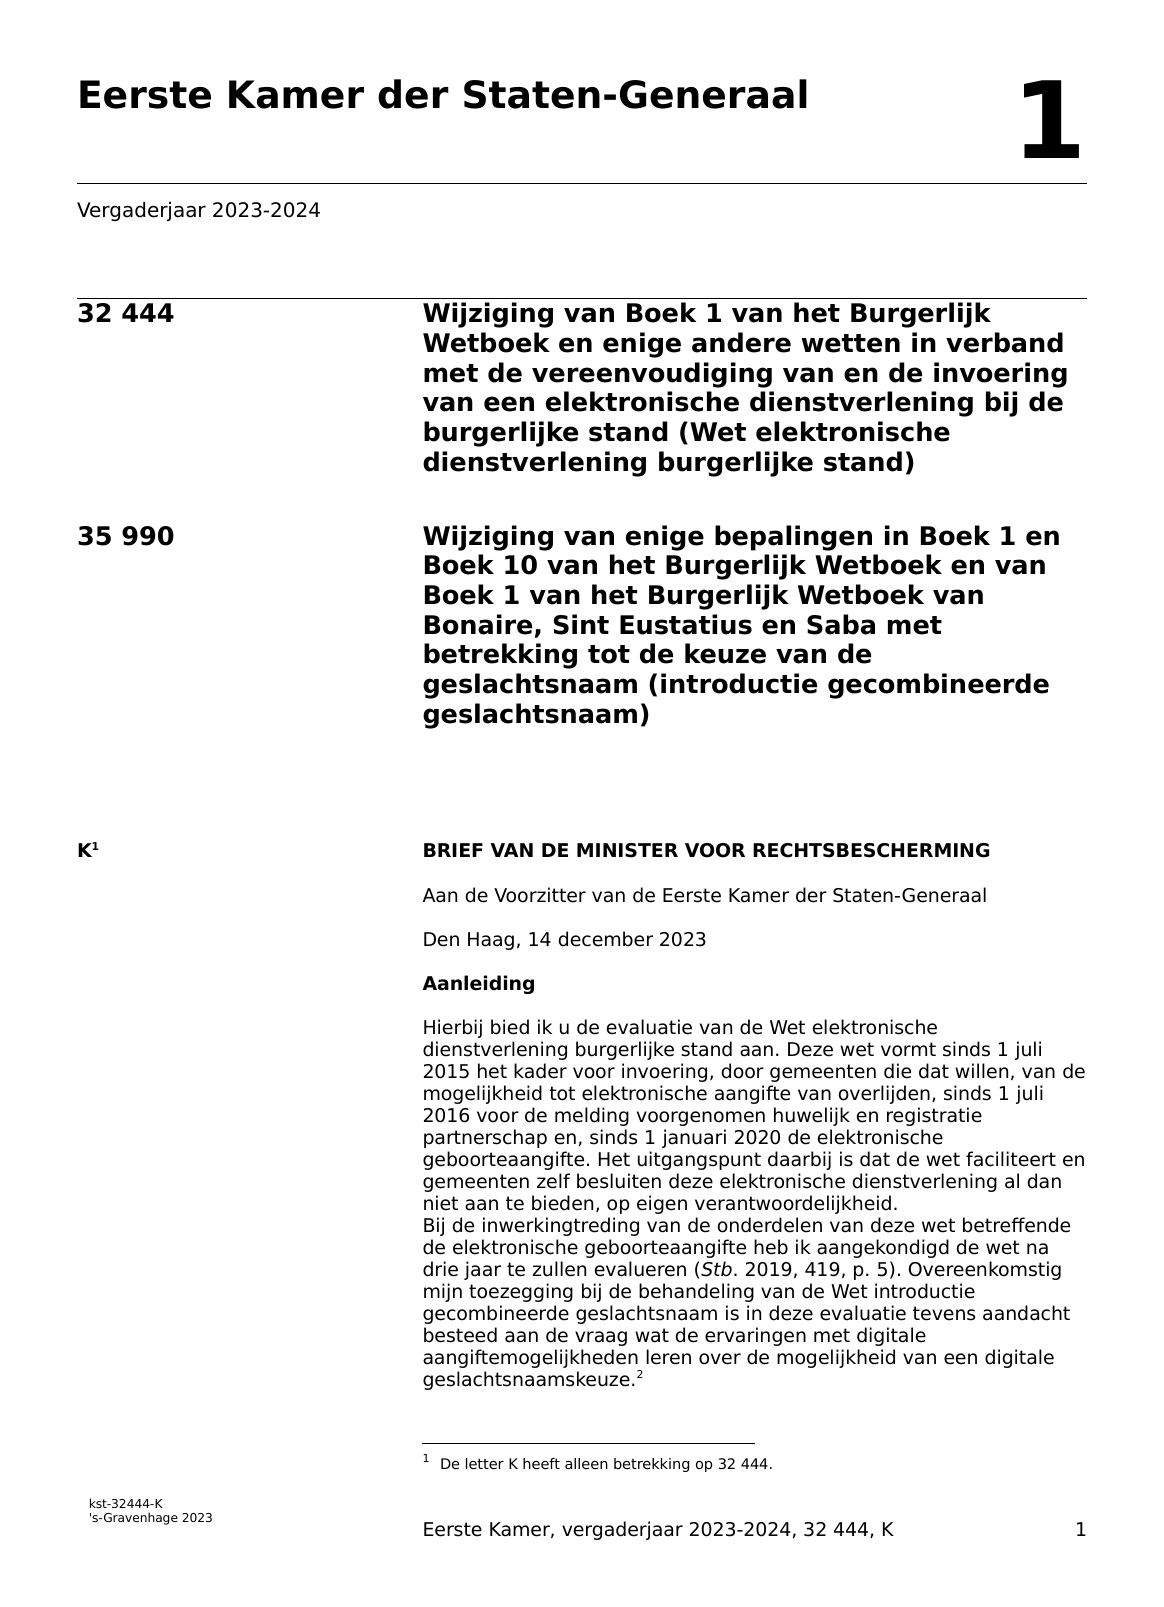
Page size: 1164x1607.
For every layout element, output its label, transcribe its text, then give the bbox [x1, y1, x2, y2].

table_cell Vergaderjaar 2023-2024 [77, 184, 1087, 298]
text Hierbij bied ik u de evaluatie van de Wet elektronische dienstverlening burgerlijke stand aan. Deze wet vormt sinds 1 juli 2015 het kader voor invoering, door gemeenten die dat willen, van de mogelijkheid tot elektronische aangifte van overlijden, sinds 1 juli 2016 voor de melding voorgenomen huwelijk en registratie partnerschap en, sinds 1 januari 2020 de elektronische geboorteaangifte. Het uitgangspunt daarbij is dat de wet faciliteert en gemeenten zelf besluiten deze elektronische dienstverlening al dan niet aan te bieden, op eigen verantwoordelijkheid. [422, 1017, 1087, 1215]
text De letter K heeft alleen betrekking op 32 444. [422, 1452, 1087, 1474]
text Bij de inwerkingtreding van de onderdelen van deze wet betreffende de elektronische geboorteaangifte heb ik aangekondigd de wet na drie jaar te zullen evalueren (Stb. 2019, 419, p. 5). Overeenkomstig mijn toezegging bij de behandeling van de Wet introductie gecombineerde geslachtsnaam is in deze evaluatie tevens aandacht besteed aan de vraag wat de ervaringen met digitale aangiftemogelijkheden leren over de mogelijkheid van een digitale geslachtsnaamskeuze. [422, 1215, 1087, 1391]
text kst-32444-K [88, 1497, 323, 1511]
table_header Eerste Kamer der Staten-Generaal [77, 59, 886, 183]
text Den Haag, 14 december 2023 [422, 929, 1087, 951]
subtitle K BRIEF VAN DE MINISTER VOOR RECHTSBESCHERMING [77, 840, 1087, 862]
subtitle Aanleiding [422, 973, 1087, 995]
table_header 1 [886, 59, 1087, 183]
subtitle 35 990 Wijziging van enige bepalingen in Boek 1 en Boek 10 van het Burgerlijk Wetboek en van Boek 1 van het Burgerlijk Wetboek van Bonaire, Sint Eustatius en Saba met betrekking tot de keuze van de geslachtsnaam (introductie gecombineerde geslachtsnaam) [77, 521, 1087, 729]
subtitle 32 444 Wijziging van Boek 1 van het Burgerlijk Wetboek en enige andere wetten in verband met de vereenvoudiging van en de invoering van een elektronische dienstverlening bij de burgerlijke stand (Wet elektronische dienstverlening burgerlijke stand) [77, 299, 1087, 477]
text Aan de Voorzitter van de Eerste Kamer der Staten-Generaal [422, 884, 1087, 906]
text 's-Gravenhage 2023 [88, 1511, 323, 1525]
